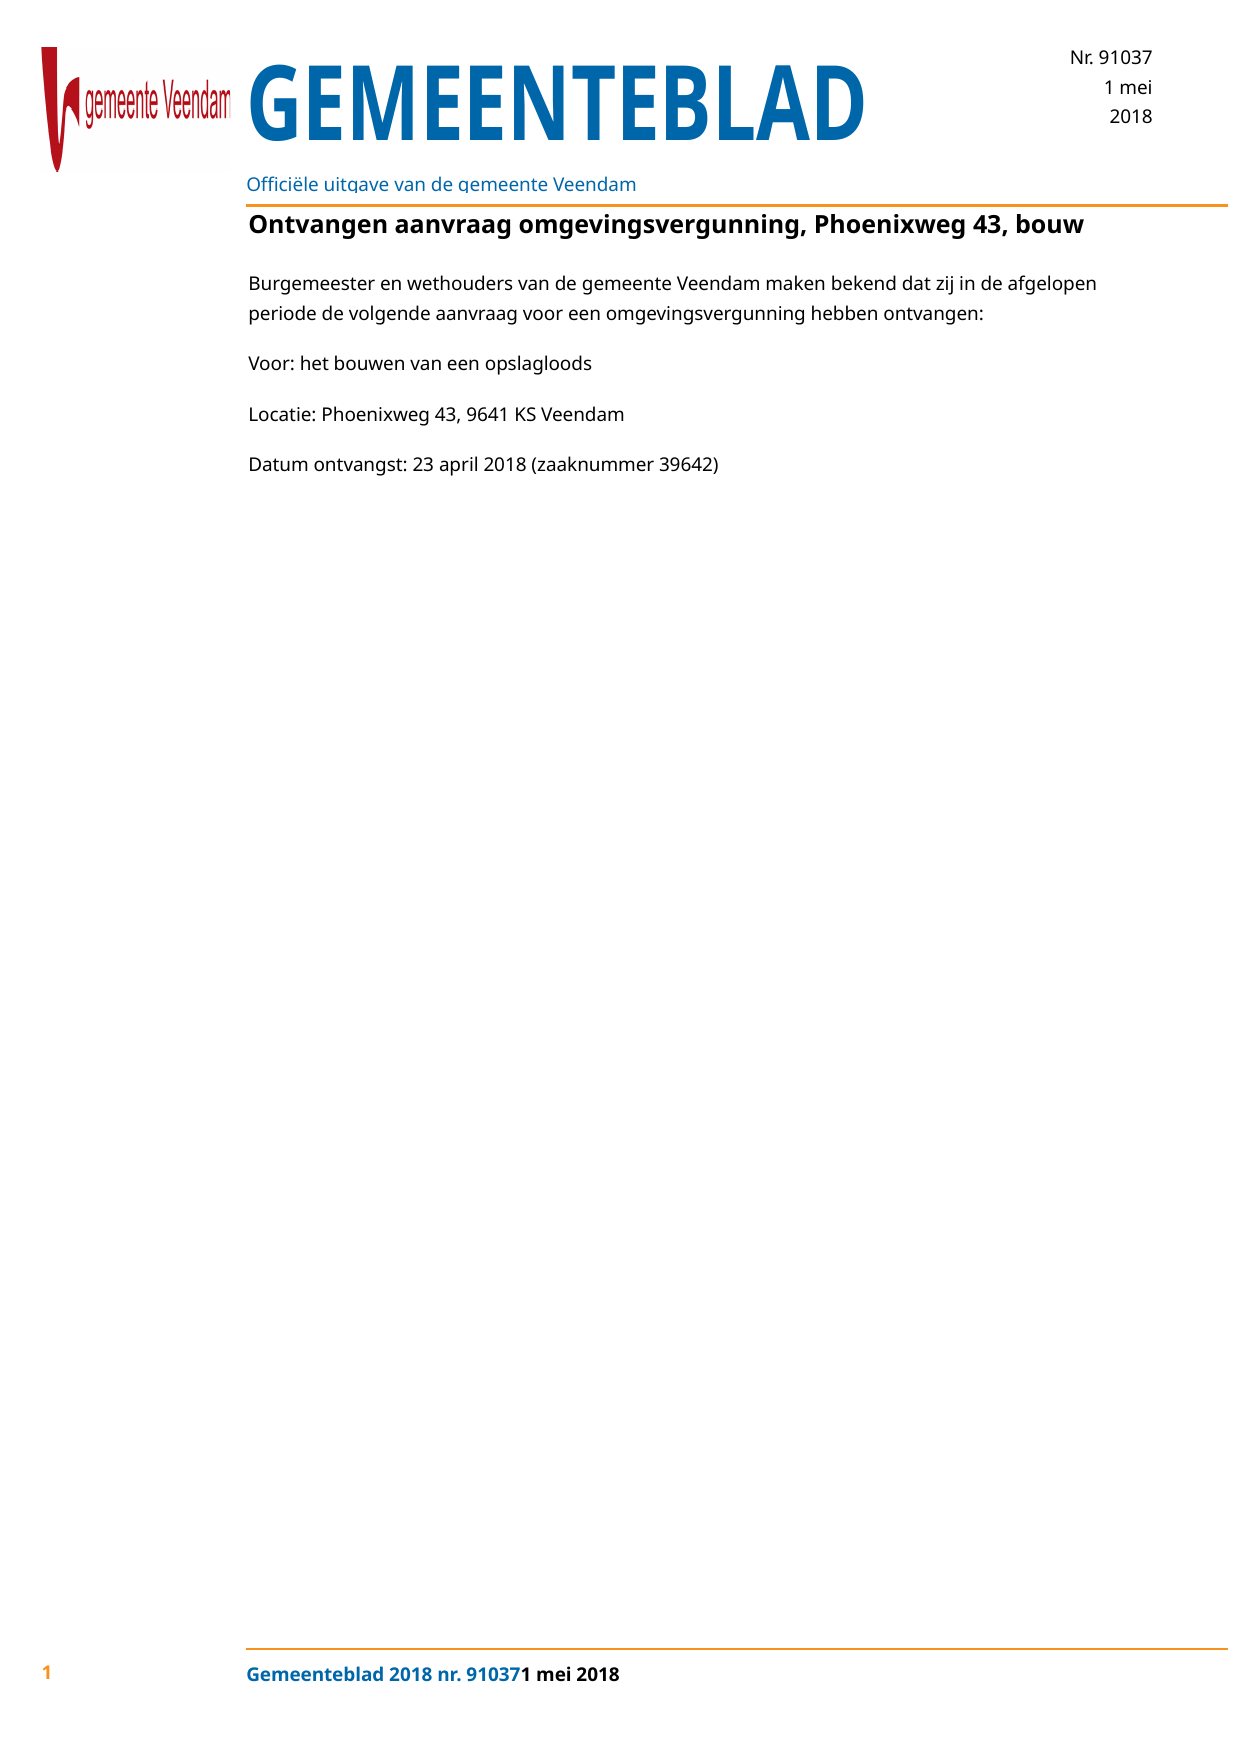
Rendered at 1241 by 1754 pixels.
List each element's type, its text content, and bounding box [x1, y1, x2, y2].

text Voor: het bouwen van een opslagloods [248, 350, 1152, 376]
text Datum ontvangst: 23 april 2018 (zaaknummer 39642) [248, 451, 1152, 477]
text Burgemeester en wethouders van de gemeente Veendam maken bekend dat zij in de afgelopen periode de volgende aanvraag voor een omgevingsvergunning hebben ontvangen: [248, 270, 1152, 326]
text Ontvangen aanvraag omgevingsvergunning, Phoenixweg 43, bouw [248, 207, 1152, 241]
picture [41, 47, 231, 172]
text Locatie: Phoenixweg 43, 9641 KS Veendam [248, 401, 1152, 426]
